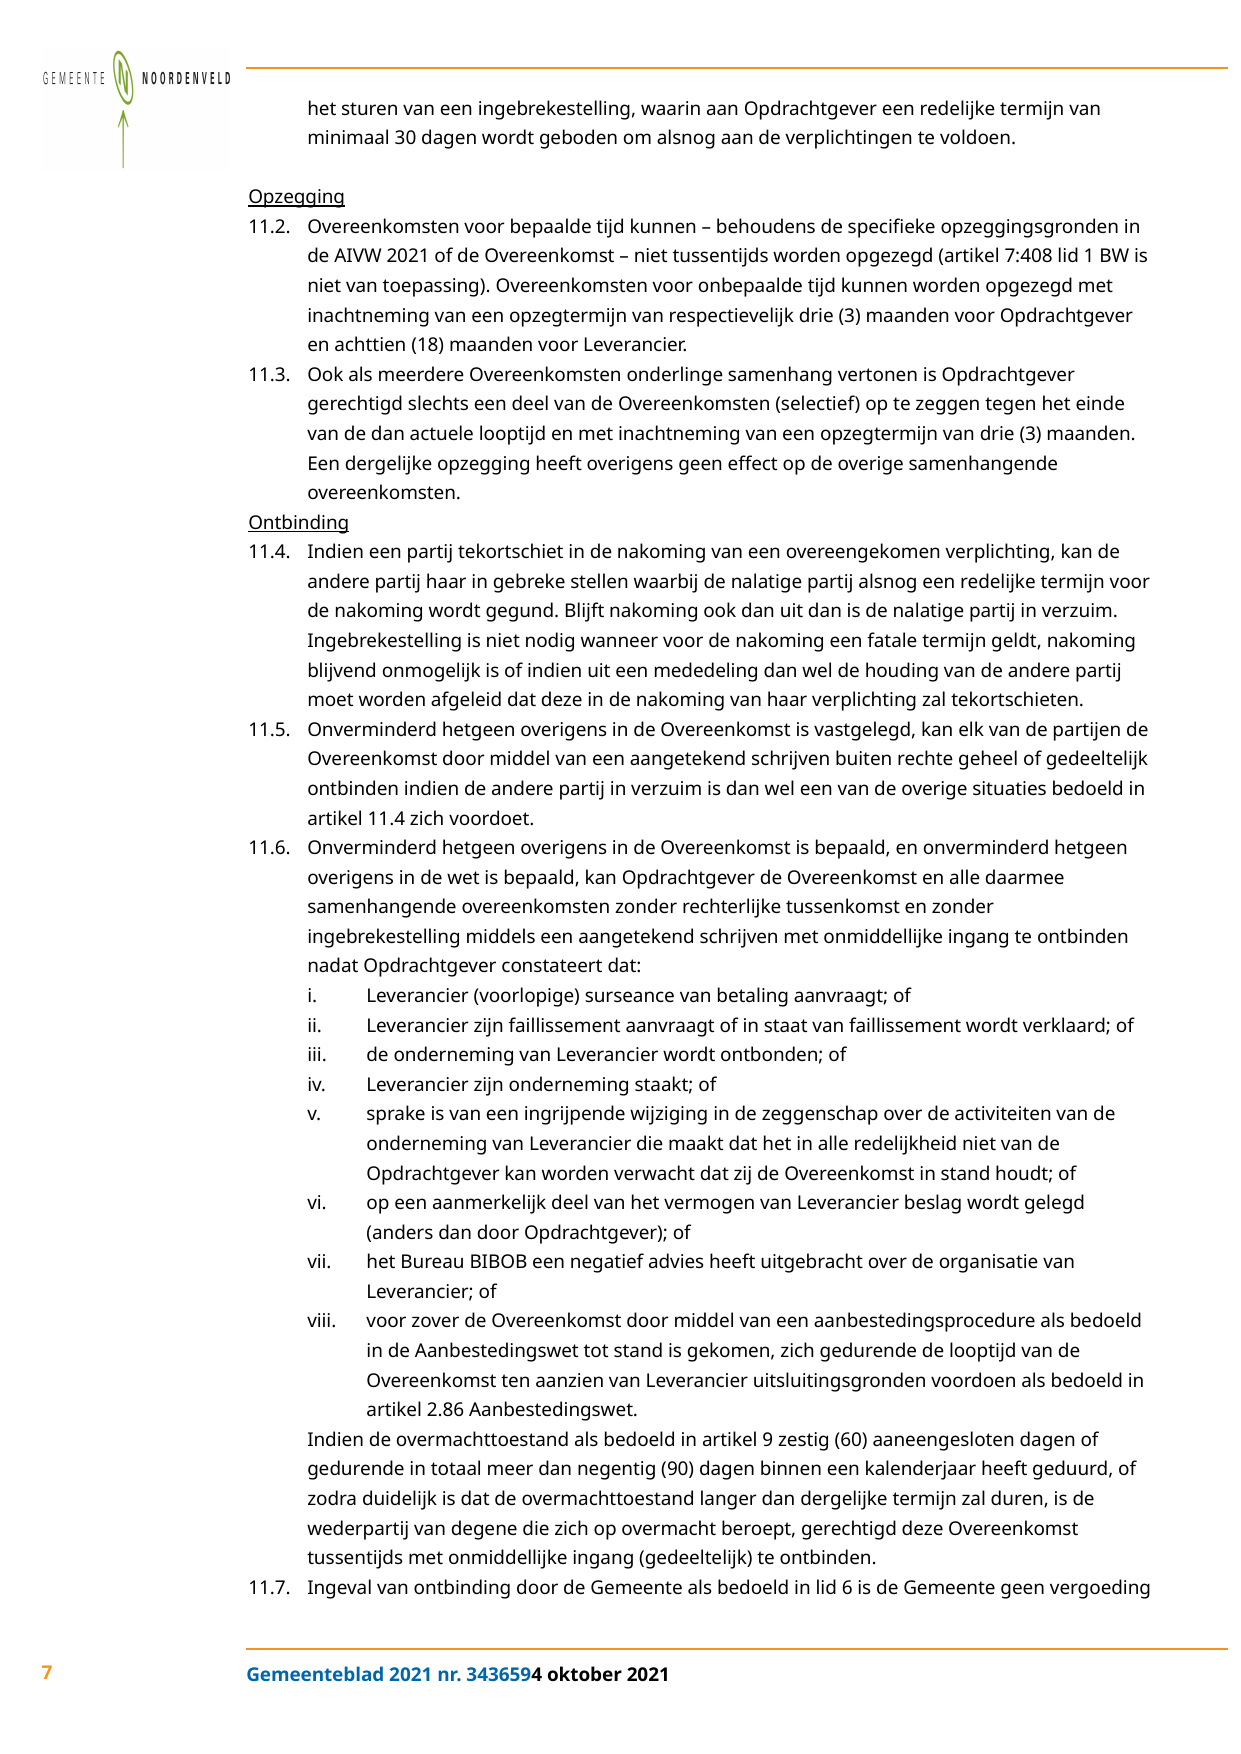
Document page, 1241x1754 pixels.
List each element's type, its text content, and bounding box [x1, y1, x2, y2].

list het Bureau BIBOB een negatief advies heeft uitgebracht over de organisatie van Leverancier; of [307, 1248, 1152, 1304]
list Ook als meerdere Overeenkomsten onderlinge samenhang vertonen is Opdrachtgever gerechtigd slechts een deel van de Overeenkomsten (selectief) op te zeggen tegen het einde van de dan actuele looptijd en met inachtneming van een opzegtermijn van drie (3) maanden. Een dergelijke opzegging heeft overigens geen effect op de overige samenhangende overeenkomsten. [248, 361, 1152, 505]
list Ingeval van ontbinding door de Gemeente als bedoeld in lid 6 is de Gemeente geen vergoeding [248, 1574, 1152, 1600]
list op een aanmerkelijk deel van het vermogen van Leverancier beslag wordt gelegd (anders dan door Opdrachtgever); of [307, 1189, 1152, 1245]
list het sturen van een ingebrekestelling, waarin aan Opdrachtgever een redelijke termijn van minimaal 30 dagen wordt geboden om alsnog aan de verplichtingen te voldoen. [248, 95, 1152, 150]
list Onverminderd hetgeen overigens in de Overeenkomst is vastgelegd, kan elk van de partijen de Overeenkomst door middel van een aangetekend schrijven buiten rechte geheel of gedeeltelijk ontbinden indien de andere partij in verzuim is dan wel een van de overige situaties bedoeld in artikel 11.4 zich voordoet. [248, 716, 1152, 831]
list Leverancier (voorlopige) surseance van betaling aanvraagt; of [307, 982, 1152, 1008]
list Overeenkomsten voor bepaalde tijd kunnen – behoudens de specifieke opzeggingsgronden in de AIVW 2021 of de Overeenkomst – niet tussentijds worden opgezegd (artikel 7:408 lid 1 BW is niet van toepassing). Overeenkomsten voor onbepaalde tijd kunnen worden opgezegd met inachtneming van een opzegtermijn van respectievelijk drie (3) maanden voor Opdrachtgever en achttien (18) maanden voor Leverancier. [248, 213, 1152, 357]
list sprake is van een ingrijpende wijziging in de zeggenschap over de activiteiten van de onderneming van Leverancier die maakt dat het in alle redelijkheid niet van de Opdrachtgever kan worden verwacht dat zij de Overeenkomst in stand houdt; of [307, 1101, 1152, 1186]
list Leverancier zijn onderneming staakt; of [307, 1071, 1152, 1097]
list voor zover de Overeenkomst door middel van een aanbestedingsprocedure als bedoeld in de Aanbestedingswet tot stand is gekomen, zich gedurende de looptijd van de Overeenkomst ten aanzien van Leverancier uitsluitingsgronden voordoen als bedoeld in artikel 2.86 Aanbestedingswet. [307, 1308, 1152, 1422]
list Onverminderd hetgeen overigens in de Overeenkomst is bepaald, en onverminderd hetgeen overigens in de wet is bepaald, kan Opdrachtgever de Overeenkomst en alle daarmee samenhangende overeenkomsten zonder rechterlijke tussenkomst en zonder ingebrekestelling middels een aangetekend schrijven met onmiddellijke ingang te ontbinden nadat Opdrachtgever constateert dat: [248, 834, 1152, 978]
picture [41, 47, 231, 172]
list Indien een partij tekortschiet in de nakoming van een overeengekomen verplichting, kan de andere partij haar in gebreke stellen waarbij de nalatige partij alsnog een redelijke termijn voor de nakoming wordt gegund. Blijft nakoming ook dan uit dan is de nalatige partij in verzuim. Ingebrekestelling is niet nodig wanneer voor de nakoming een fatale termijn geldt, nakoming blijvend onmogelijk is of indien uit een mededeling dan wel de houding van de andere partij moet worden afgeleid dat deze in de nakoming van haar verplichting zal tekortschieten. [248, 538, 1152, 712]
text Opzegging [248, 183, 1152, 209]
list Leverancier zijn faillissement aanvraagt of in staat van faillissement wordt verklaard; of [307, 1012, 1152, 1038]
list Indien de overmachttoestand als bedoeld in artikel 9 zestig (60) aaneengesloten dagen of gedurende in totaal meer dan negentig (90) dagen binnen een kalenderjaar heeft geduurd, of zodra duidelijk is dat de overmachttoestand langer dan dergelijke termijn zal duren, is de wederpartij van degene die zich op overmacht beroept, gerechtigd deze Overeenkomst tussentijds met onmiddellijke ingang (gedeeltelijk) te ontbinden. [248, 1426, 1152, 1570]
list de onderneming van Leverancier wordt ontbonden; of [307, 1041, 1152, 1067]
text Ontbinding [248, 509, 1152, 535]
